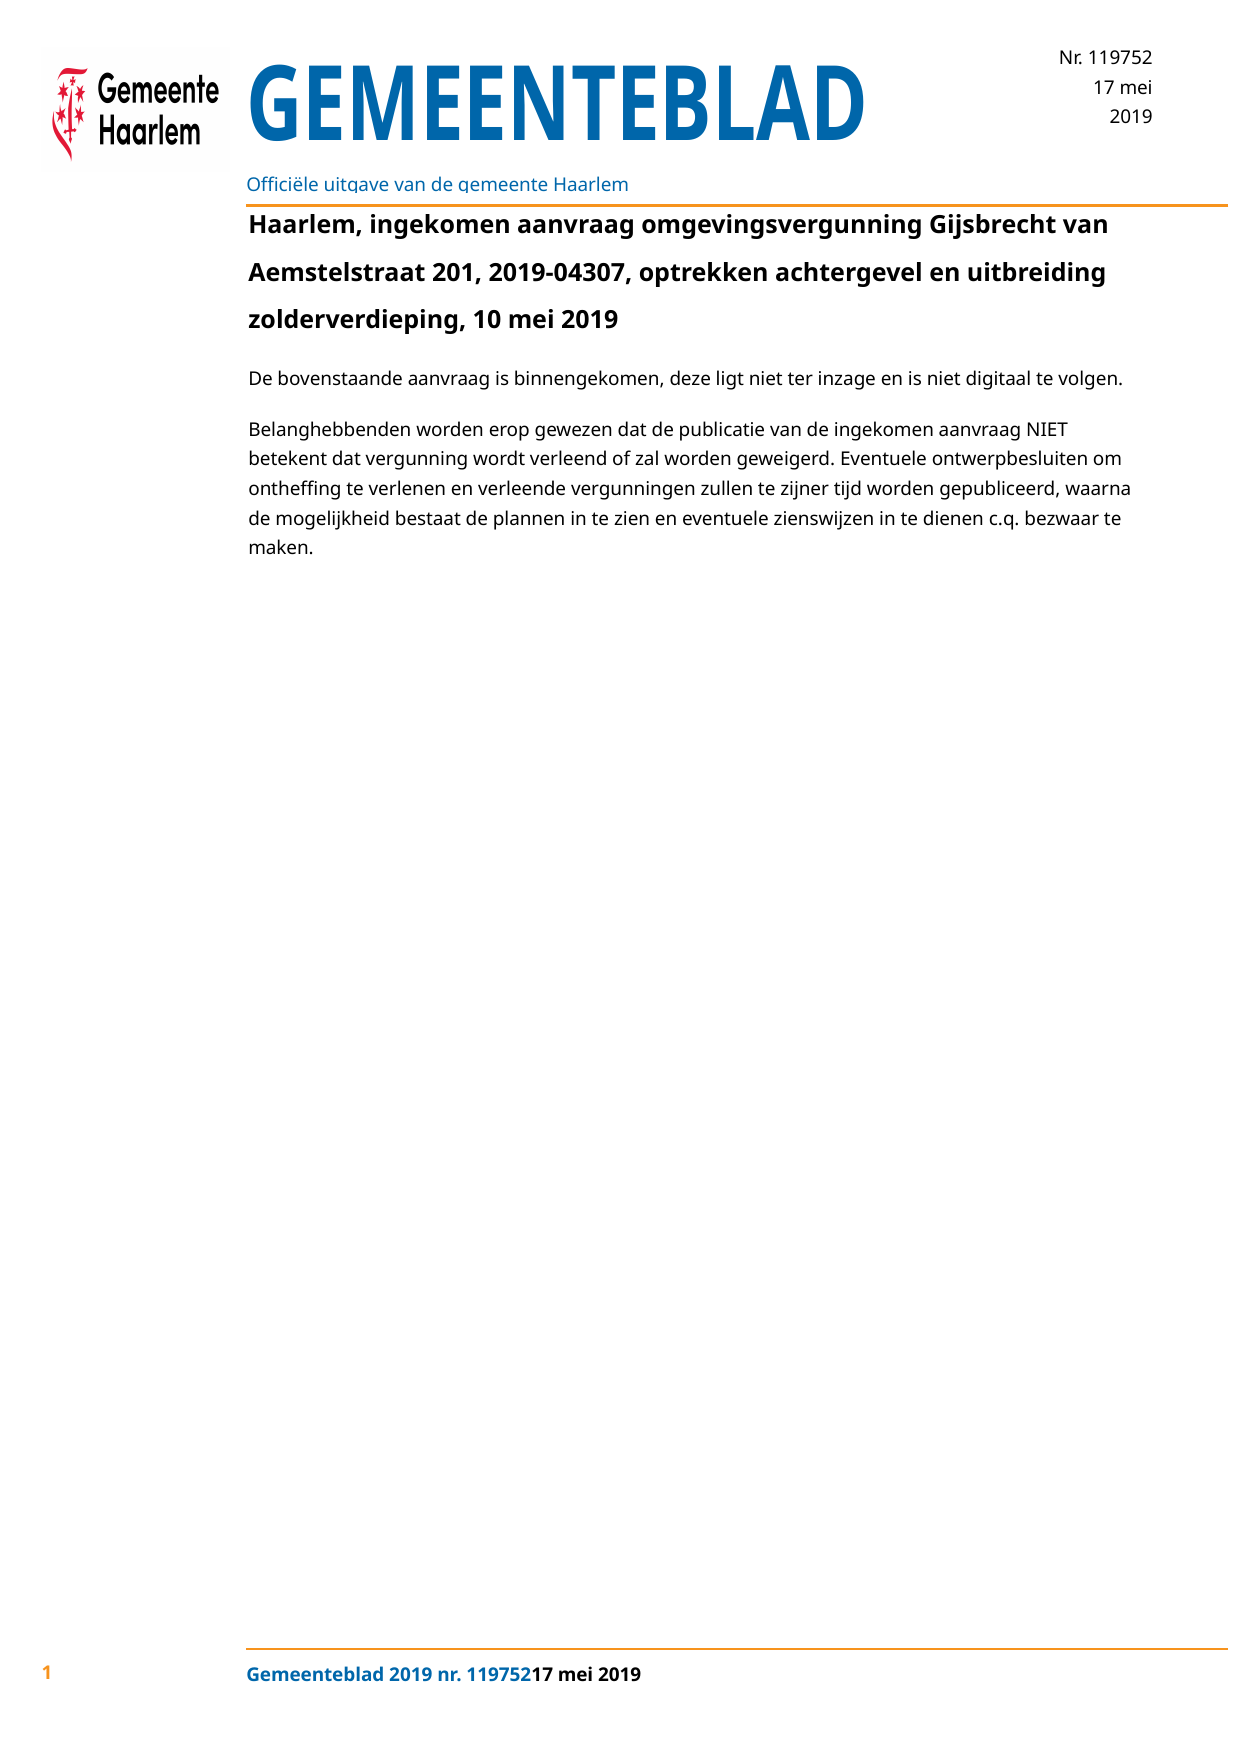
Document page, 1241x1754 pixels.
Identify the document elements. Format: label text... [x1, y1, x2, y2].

text Haarlem, ingekomen aanvraag omgevingsvergunning Gijsbrecht van Aemstelstraat 201, 2019-04307, optrekken achtergevel en uitbreiding zolderverdieping, 10 mei 2019 [248, 207, 1152, 336]
text De bovenstaande aanvraag is binnengekomen, deze ligt niet ter inzage en is niet digitaal te volgen. [248, 366, 1152, 391]
text Belanghebbenden worden erop gewezen dat de publicatie van de ingekomen aanvraag NIET betekent dat vergunning wordt verleend of zal worden geweigerd. Eventuele ontwerpbesluiten om ontheffing te verlenen en verleende vergunningen zullen te zijner tijd worden gepubliceerd, waarna de mogelijkheid bestaat de plannen in te zien en eventuele zienswijzen in te dienen c.q. bezwaar te maken. [248, 416, 1152, 560]
picture [41, 47, 231, 172]
